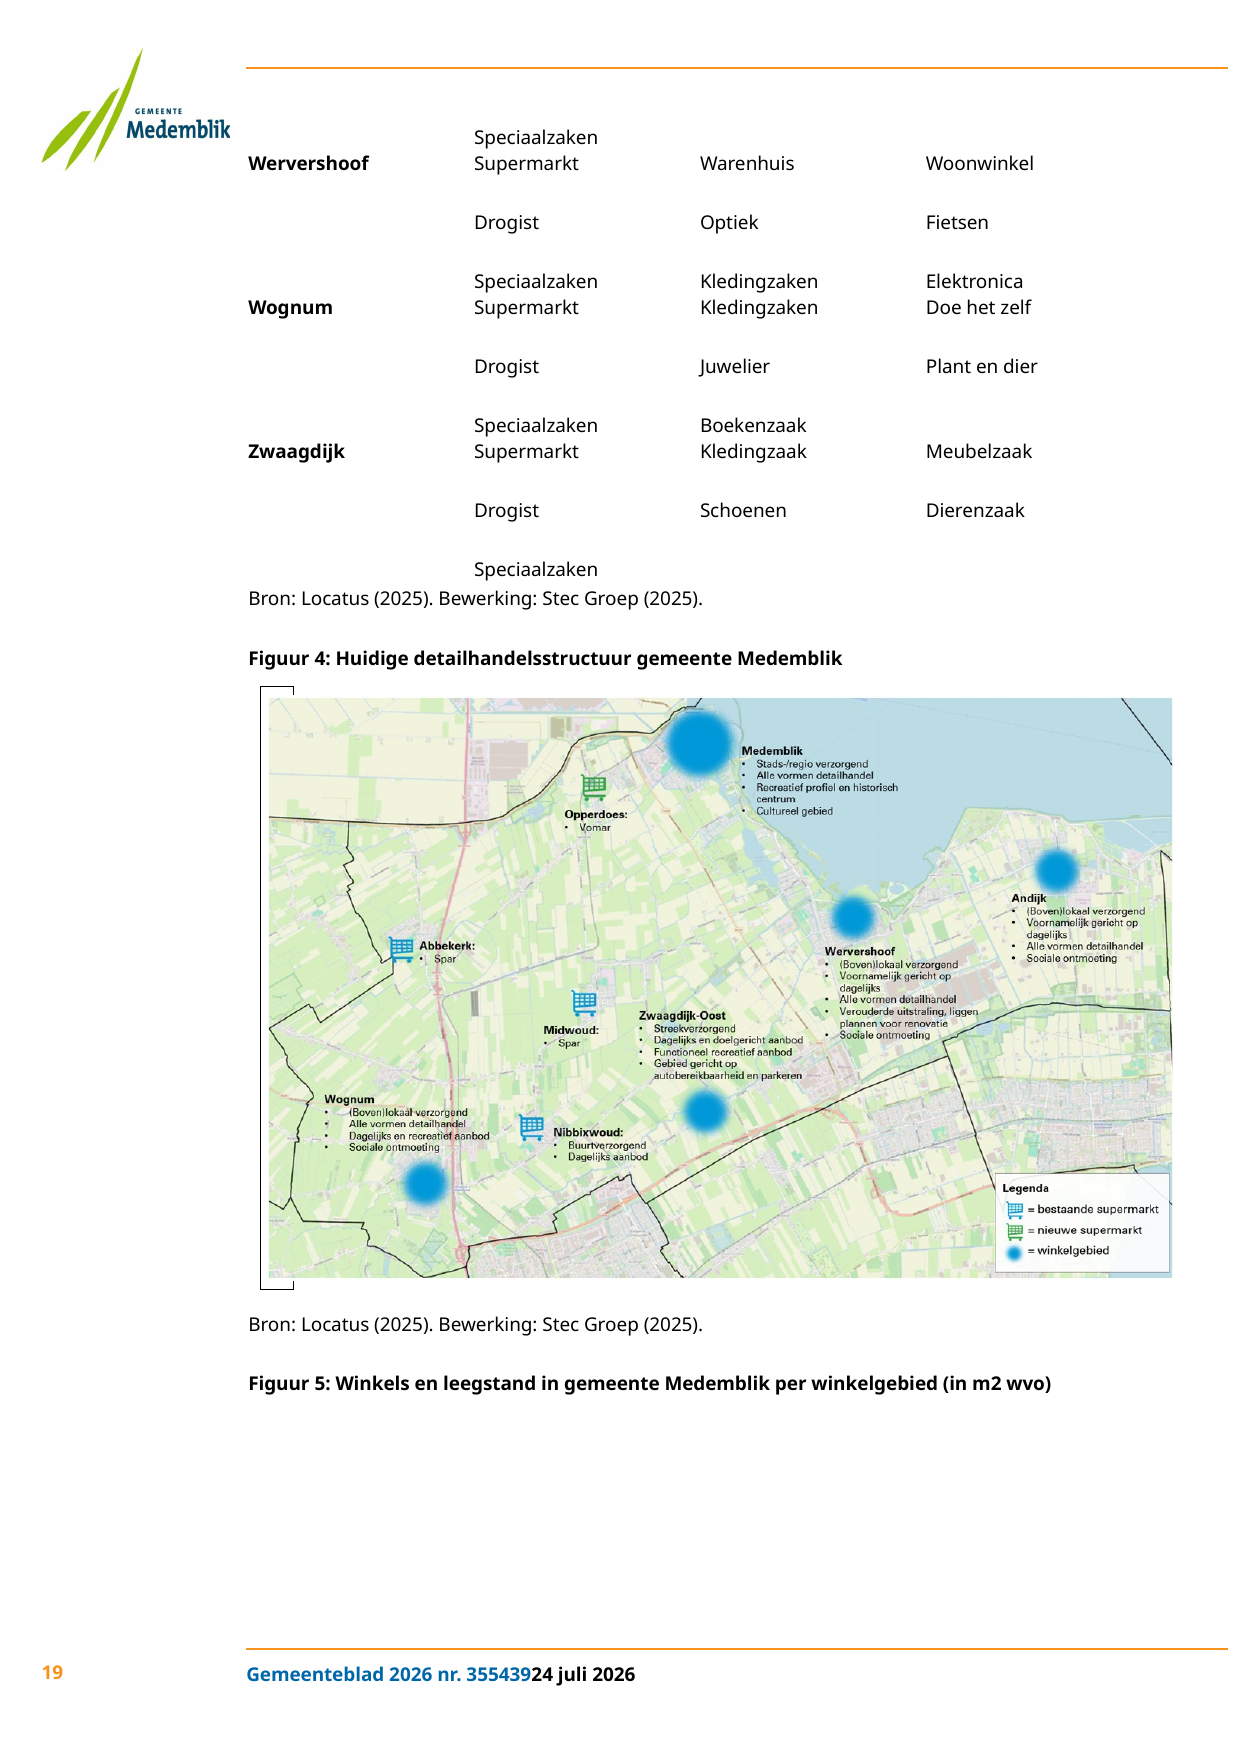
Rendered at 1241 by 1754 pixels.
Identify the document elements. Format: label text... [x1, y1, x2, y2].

table_cell Wervershoof [248, 150, 474, 294]
table_cell Kledingzaak Schoenen [700, 438, 926, 582]
text Figuur 4: Huidige detailhandelsstructuur gemeente Medemblik [248, 645, 1152, 670]
table_cell Woonwinkel Fietsen Elektronica [926, 150, 1152, 294]
picture [268, 695, 1173, 1281]
text Figuur 5: Winkels en leegstand in gemeente Medemblik per winkelgebied (in m2 wvo) [248, 1370, 1152, 1396]
picture [41, 47, 231, 172]
text Bron: Locatus (2025). Bewerking: Stec Groep (2025). [248, 1311, 1152, 1336]
table_cell Warenhuis Optiek Kledingzaken [700, 150, 926, 294]
table_cell Kledingzaken Juwelier Boekenzaak [700, 294, 926, 438]
table_cell Supermarkt Drogist Speciaalzaken [474, 294, 700, 438]
table_cell Speciaalzaken [474, 95, 700, 150]
table_cell Doe het zelf Plant en dier [926, 294, 1152, 438]
table_cell Supermarkt Drogist Speciaalzaken [474, 150, 700, 294]
table_cell Supermarkt Drogist Speciaalzaken [474, 438, 700, 582]
text Bron: Locatus (2025). Bewerking: Stec Groep (2025). [248, 586, 1152, 611]
table_cell [700, 95, 926, 150]
table_cell Meubelzaak Dierenzaak [926, 438, 1152, 582]
table_cell [248, 95, 474, 150]
table_cell Zwaagdijk [248, 438, 474, 582]
table_cell Wognum [248, 294, 474, 438]
table_cell [926, 95, 1152, 150]
